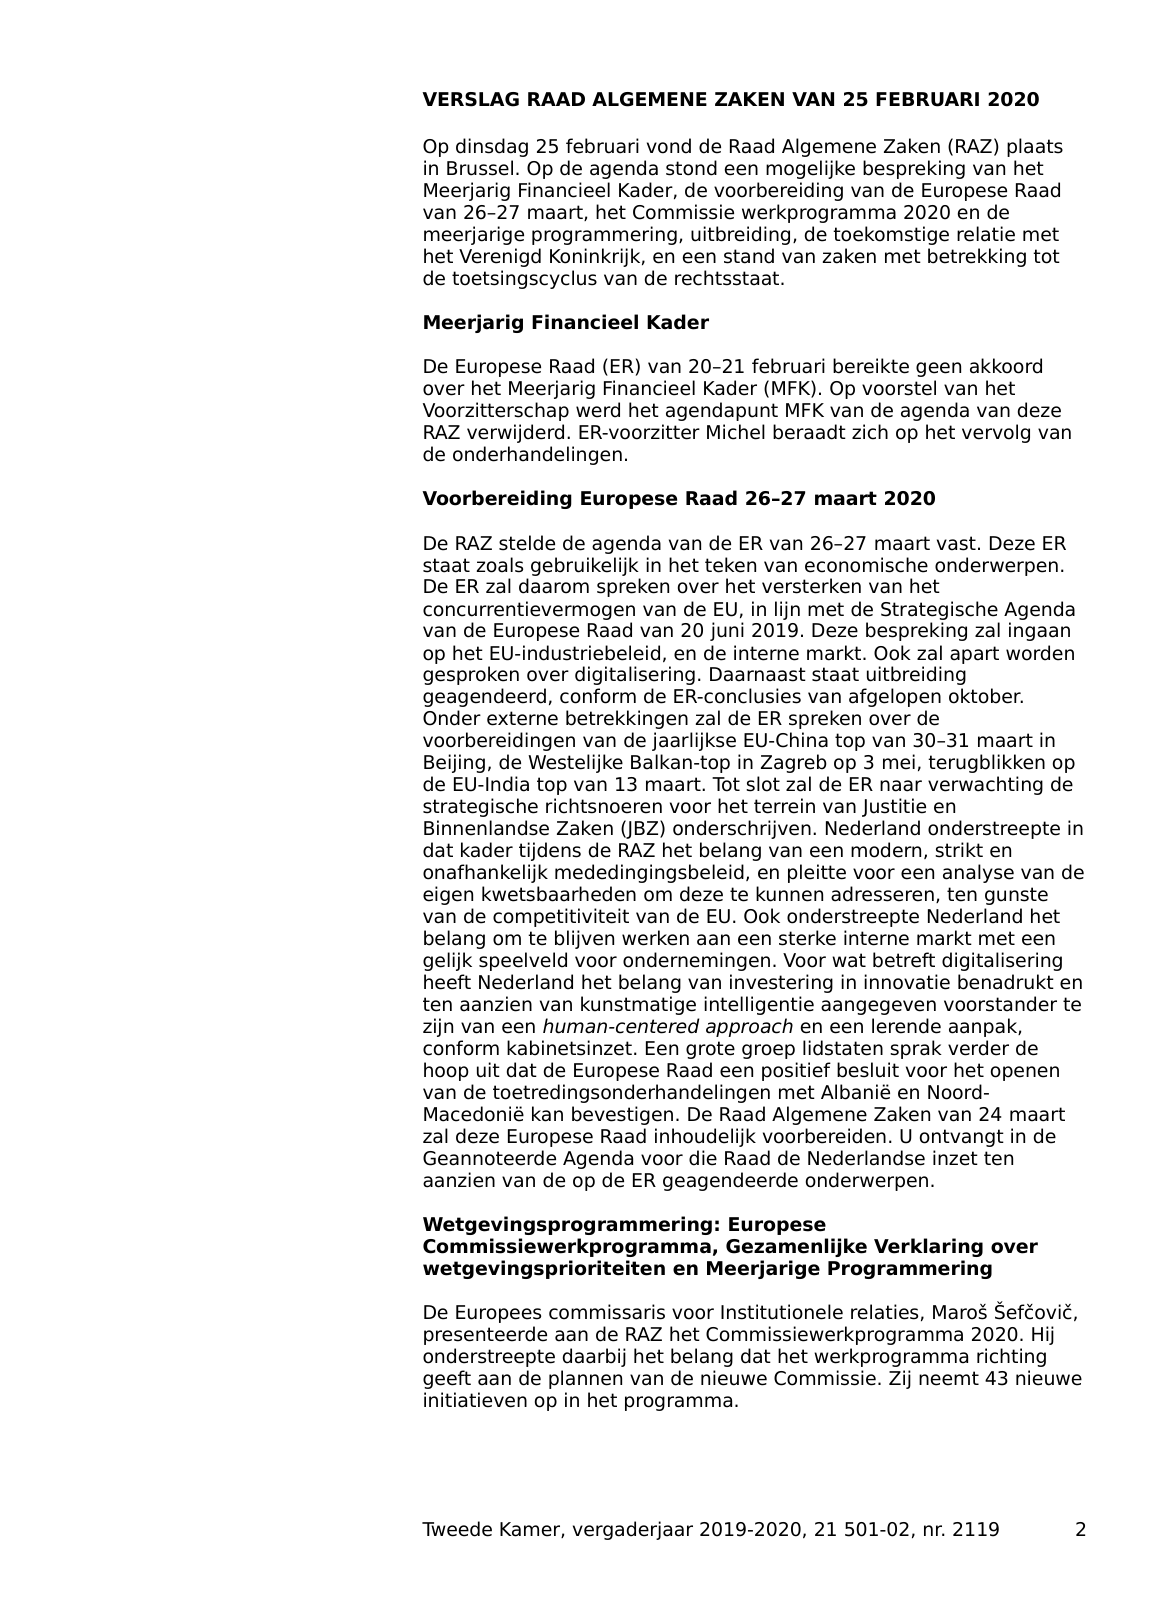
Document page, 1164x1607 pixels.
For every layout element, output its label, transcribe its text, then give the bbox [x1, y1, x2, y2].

subtitle Voorbereiding Europese Raad 26–27 maart 2020 [422, 488, 1087, 510]
text De Europees commissaris voor Institutionele relaties, Maroš Šefčovič, presenteerde aan de RAZ het Commissiewerkprogramma 2020. Hij onderstreepte daarbij het belang dat het werkprogramma richting geeft aan de plannen van de nieuwe Commissie. Zij neemt 43 nieuwe initiatieven op in het programma. [422, 1302, 1087, 1412]
text De RAZ stelde de agenda van de ER van 26–27 maart vast. Deze ER staat zoals gebruikelijk in het teken van economische onderwerpen. De ER zal daarom spreken over het versterken van het concurrentievermogen van de EU, in lijn met de Strategische Agenda van de Europese Raad van 20 juni 2019. Deze bespreking zal ingaan op het EU-industriebeleid, en de interne markt. Ook zal apart worden gesproken over digitalisering. Daarnaast staat uitbreiding geagendeerd, conform de ER-conclusies van afgelopen oktober. Onder externe betrekkingen zal de ER spreken over de voorbereidingen van de jaarlijkse EU-China top van 30–31 maart in Beijing, de Westelijke Balkan-top in Zagreb op 3 mei, terugblikken op de EU-India top van 13 maart. Tot slot zal de ER naar verwachting de strategische richtsnoeren voor het terrein van Justitie en Binnenlandse Zaken (JBZ) onderschrijven. Nederland onderstreepte in dat kader tijdens de RAZ het belang van een modern, strikt en onafhankelijk mededingingsbeleid, en pleitte voor een analyse van de eigen kwetsbaarheden om deze te kunnen adresseren, ten gunste van de competitiviteit van de EU. Ook onderstreepte Nederland het belang om te blijven werken aan een sterke interne markt met een gelijk speelveld voor ondernemingen. Voor wat betreft digitalisering heeft Nederland het belang van investering in innovatie benadrukt en ten aanzien van kunstmatige intelligentie aangegeven voorstander te zijn van een human-centered approach en een lerende aanpak, conform kabinetsinzet. Een grote groep lidstaten sprak verder de hoop uit dat de Europese Raad een positief besluit voor het openen van de toetredingsonderhandelingen met Albanië en Noord-Macedonië kan bevestigen. De Raad Algemene Zaken van 24 maart zal deze Europese Raad inhoudelijk voorbereiden. U ontvangt in de Geannoteerde Agenda voor die Raad de Nederlandse inzet ten aanzien van de op de ER geagendeerde onderwerpen. [422, 532, 1087, 1192]
subtitle Meerjarig Financieel Kader [422, 312, 1087, 334]
subtitle VERSLAG RAAD ALGEMENE ZAKEN VAN 25 FEBRUARI 2020 [422, 89, 1087, 111]
text De Europese Raad (ER) van 20–21 februari bereikte geen akkoord over het Meerjarig Financieel Kader (MFK). Op voorstel van het Voorzitterschap werd het agendapunt MFK van de agenda van deze RAZ verwijderd. ER-voorzitter Michel beraadt zich op het vervolg van de onderhandelingen. [422, 356, 1087, 466]
text Op dinsdag 25 februari vond de Raad Algemene Zaken (RAZ) plaats in Brussel. Op de agenda stond een mogelijke bespreking van het Meerjarig Financieel Kader, de voorbereiding van de Europese Raad van 26–27 maart, het Commissie werkprogramma 2020 en de meerjarige programmering, uitbreiding, de toekomstige relatie met het Verenigd Koninkrijk, en een stand van zaken met betrekking tot de toetsingscyclus van de rechtsstaat. [422, 136, 1087, 290]
subtitle Wetgevingsprogrammering: Europese Commissiewerkprogramma, Gezamenlijke Verklaring over wetgevingsprioriteiten en Meerjarige Programmering [422, 1214, 1087, 1280]
